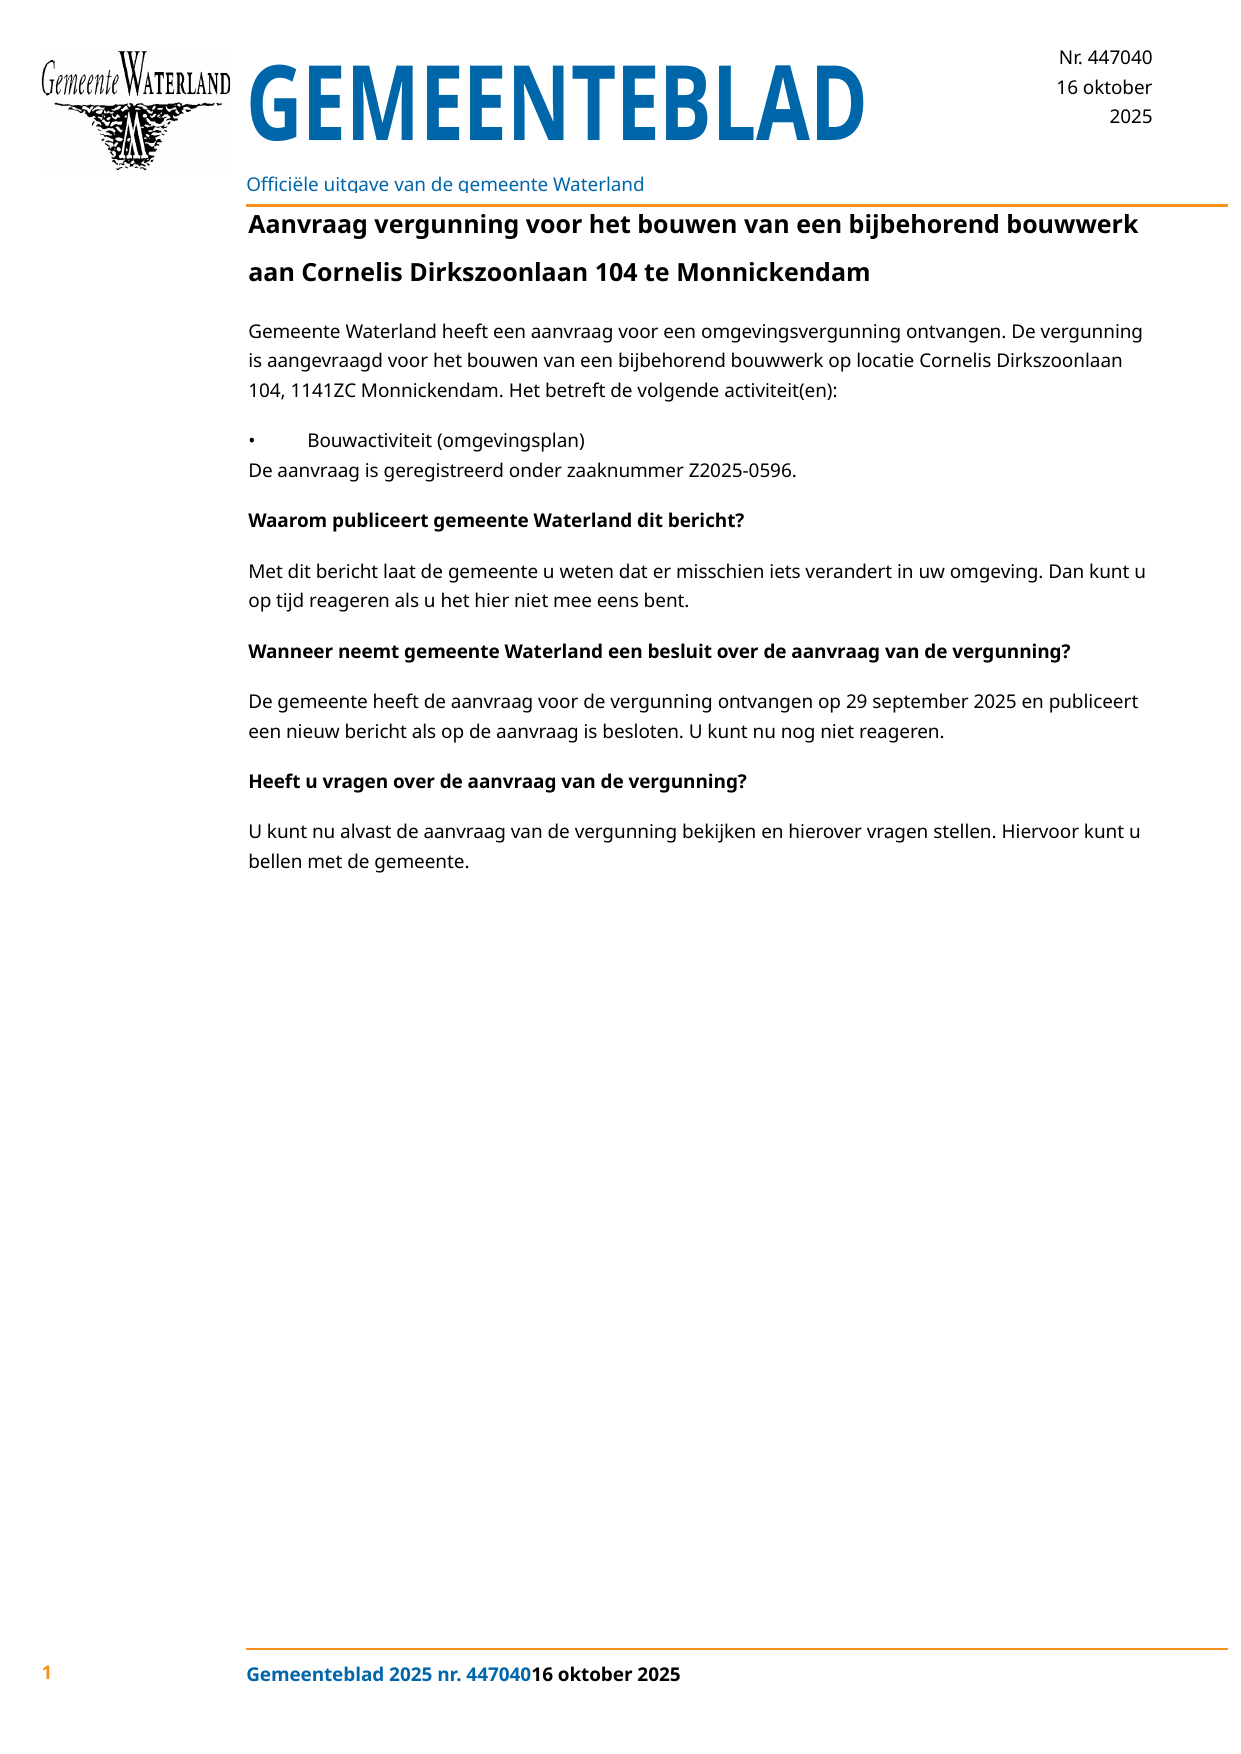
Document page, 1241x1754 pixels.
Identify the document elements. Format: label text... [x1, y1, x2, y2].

text Wanneer neemt gemeente Waterland een besluit over de aanvraag van de vergunning? [248, 638, 1152, 664]
text Heeft u vragen over de aanvraag van de vergunning? [248, 768, 1152, 794]
list Bouwactiviteit (omgevingsplan) [248, 427, 1152, 453]
text Met dit bericht laat de gemeente u weten dat er misschien iets verandert in uw omgeving. Dan kunt u op tijd reageren als u het hier niet mee eens bent. [248, 558, 1152, 613]
text Aanvraag vergunning voor het bouwen van een bijbehorend bouwwerk aan Cornelis Dirkszoonlaan 104 te Monnickendam [248, 207, 1152, 288]
text De gemeente heeft de aanvraag voor de vergunning ontvangen op 29 september 2025 en publiceert een nieuw bericht als op de aanvraag is besloten. U kunt nu nog niet reageren. [248, 688, 1152, 744]
text De aanvraag is geregistreerd onder zaaknummer Z2025-0596. [248, 457, 1152, 483]
text U kunt nu alvast de aanvraag van de vergunning bekijken en hierover vragen stellen. Hiervoor kunt u bellen met de gemeente. [248, 819, 1152, 874]
text Gemeente Waterland heeft een aanvraag voor een omgevingsvergunning ontvangen. De vergunning is aangevraagd voor het bouwen van een bijbehorend bouwwerk op locatie Cornelis Dirkszoonlaan 104, 1141ZC Monnickendam. Het betreft de volgende activiteit(en): [248, 318, 1152, 403]
text Waarom publiceert gemeente Waterland dit bericht? [248, 507, 1152, 533]
picture [41, 47, 231, 172]
